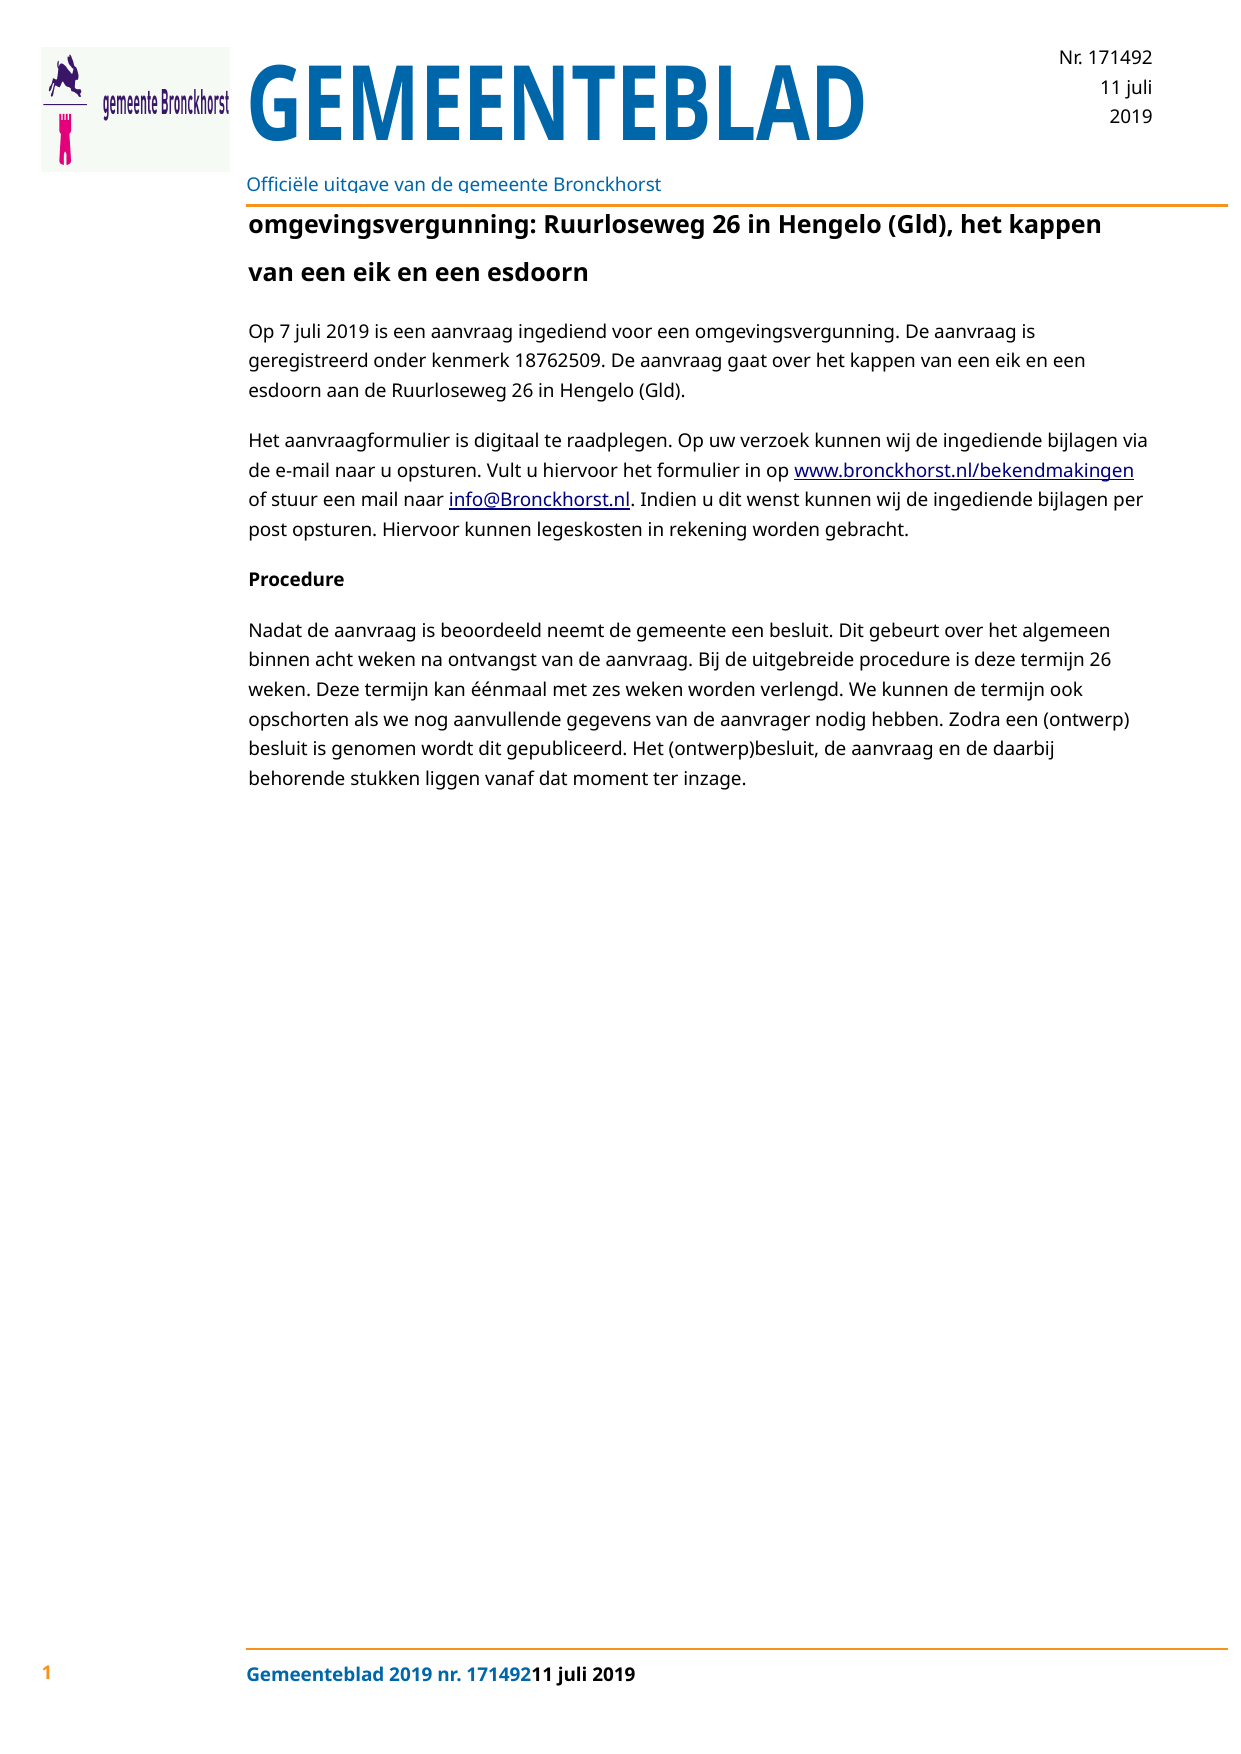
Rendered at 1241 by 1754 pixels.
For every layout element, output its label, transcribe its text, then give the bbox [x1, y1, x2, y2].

text Nadat de aanvraag is beoordeeld neemt de gemeente een besluit. Dit gebeurt over het algemeen binnen acht weken na ontvangst van de aanvraag. Bij de uitgebreide procedure is deze termijn 26 weken. Deze termijn kan éénmaal met zes weken worden verlengd. We kunnen de termijn ook opschorten als we nog aanvullende gegevens van de aanvrager nodig hebben. Zodra een (ontwerp) besluit is genomen wordt dit gepubliceerd. Het (ontwerp)besluit, de aanvraag en de daarbij behorende stukken liggen vanaf dat moment ter inzage. [248, 617, 1152, 791]
picture [41, 47, 231, 172]
text omgevingsvergunning: Ruurloseweg 26 in Hengelo (Gld), het kappen van een eik en een esdoorn [248, 207, 1152, 288]
text Procedure [248, 567, 1152, 592]
text Op 7 juli 2019 is een aanvraag ingediend voor een omgevingsvergunning. De aanvraag is geregistreerd onder kenmerk 18762509. De aanvraag gaat over het kappen van een eik en een esdoorn aan de Ruurloseweg 26 in Hengelo (Gld). [248, 318, 1152, 403]
text Het aanvraagformulier is digitaal te raadplegen. Op uw verzoek kunnen wij de ingediende bijlagen via de e-mail naar u opsturen. Vult u hiervoor het formulier in op www.bronckhorst.nl/bekendmakingen of stuur een mail naar info@Bronckhorst.nl. Indien u dit wenst kunnen wij de ingediende bijlagen per post opsturen. Hiervoor kunnen legeskosten in rekening worden gebracht. [248, 427, 1152, 542]
